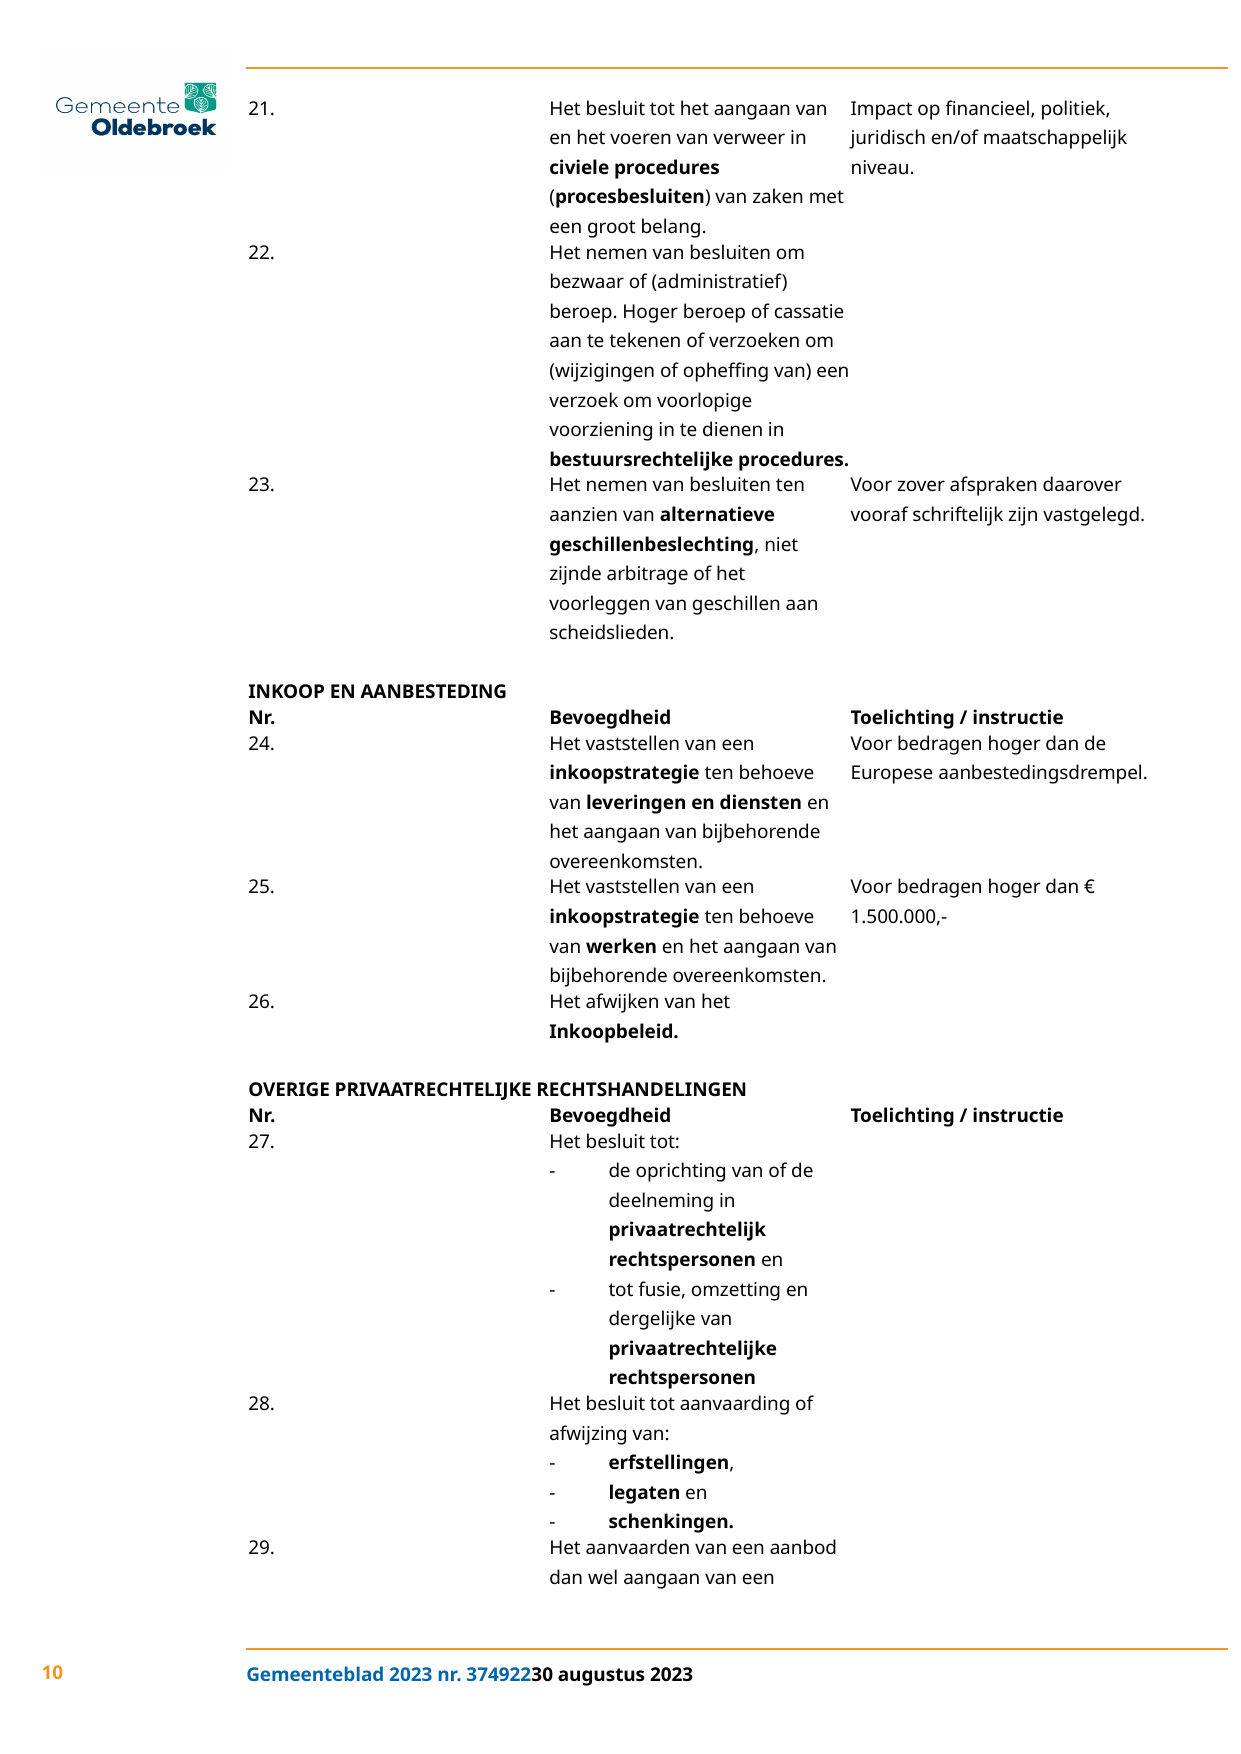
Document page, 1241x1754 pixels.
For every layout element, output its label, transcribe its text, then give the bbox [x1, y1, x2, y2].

table_cell 28. [248, 1390, 549, 1534]
table_cell 25. [248, 874, 549, 988]
table_cell Het vaststellen van een inkoopstrategie ten behoeve van leveringen en diensten en het aangaan van bijbehorende overeenkomsten. [549, 730, 850, 874]
table_cell Het afwijken van het Inkoopbeleid. [549, 988, 850, 1043]
table_cell [850, 1128, 1152, 1390]
table_cell [850, 1534, 1152, 1590]
table_cell Bevoegdheid [549, 704, 850, 730]
table_cell Impact op financieel, politiek, juridisch en/of maatschappelijk niveau. [850, 95, 1152, 239]
table_cell Nr. [248, 704, 549, 730]
table_cell 23. [248, 472, 549, 645]
table_cell [850, 1390, 1152, 1534]
table_cell 26. [248, 988, 549, 1043]
table_cell Het vaststellen van een inkoopstrategie ten behoeve van werken en het aangaan van bijbehorende overeenkomsten. [549, 874, 850, 988]
table_cell Voor bedragen hoger dan € 1.500.000,- [850, 874, 1152, 988]
table_cell Het nemen van besluiten ten aanzien van alternatieve geschillenbeslechting, niet zijnde arbitrage of het voorleggen van geschillen aan scheidslieden. [549, 472, 850, 645]
table_cell 24. [248, 730, 549, 874]
table_cell [850, 988, 1152, 1043]
table_cell Het besluit tot: de oprichting van of de deelneming in privaatrechtelijk rechtspersonen en tot fusie, omzetting en dergelijke van privaatrechtelijke rechtspersonen [549, 1128, 850, 1390]
table_cell Het besluit tot het aangaan van en het voeren van verweer in civiele procedures (procesbesluiten) van zaken met een groot belang. [549, 95, 850, 239]
table_header INKOOP EN AANBESTEDING [248, 678, 1152, 704]
table_cell Het aanvaarden van een aanbod dan wel aangaan van een [549, 1534, 850, 1590]
table_cell Toelichting / instructie [850, 704, 1152, 730]
table_cell Nr. [248, 1102, 549, 1128]
table_cell Het nemen van besluiten om bezwaar of (administratief) beroep. Hoger beroep of cassatie aan te tekenen of verzoeken om (wijzigingen of opheffing van) een verzoek om voorlopige voorziening in te dienen in bestuursrechtelijke procedures. [549, 239, 850, 472]
table_header OVERIGE PRIVAATRECHTELIJKE RECHTSHANDELINGEN [248, 1076, 1152, 1102]
table_cell 22. [248, 239, 549, 472]
table_cell [850, 239, 1152, 472]
table_cell Voor bedragen hoger dan de Europese aanbestedingsdrempel. [850, 730, 1152, 874]
table_cell Voor zover afspraken daarover vooraf schriftelijk zijn vastgelegd. [850, 472, 1152, 645]
table_cell Toelichting / instructie [850, 1102, 1152, 1128]
table_cell 29. [248, 1534, 549, 1590]
table_cell Het besluit tot aanvaarding of afwijzing van: erfstellingen, legaten en schenkingen. [549, 1390, 850, 1534]
table_cell 27. [248, 1128, 549, 1390]
table_cell Bevoegdheid [549, 1102, 850, 1128]
picture [41, 47, 231, 172]
table_cell 21. [248, 95, 549, 239]
